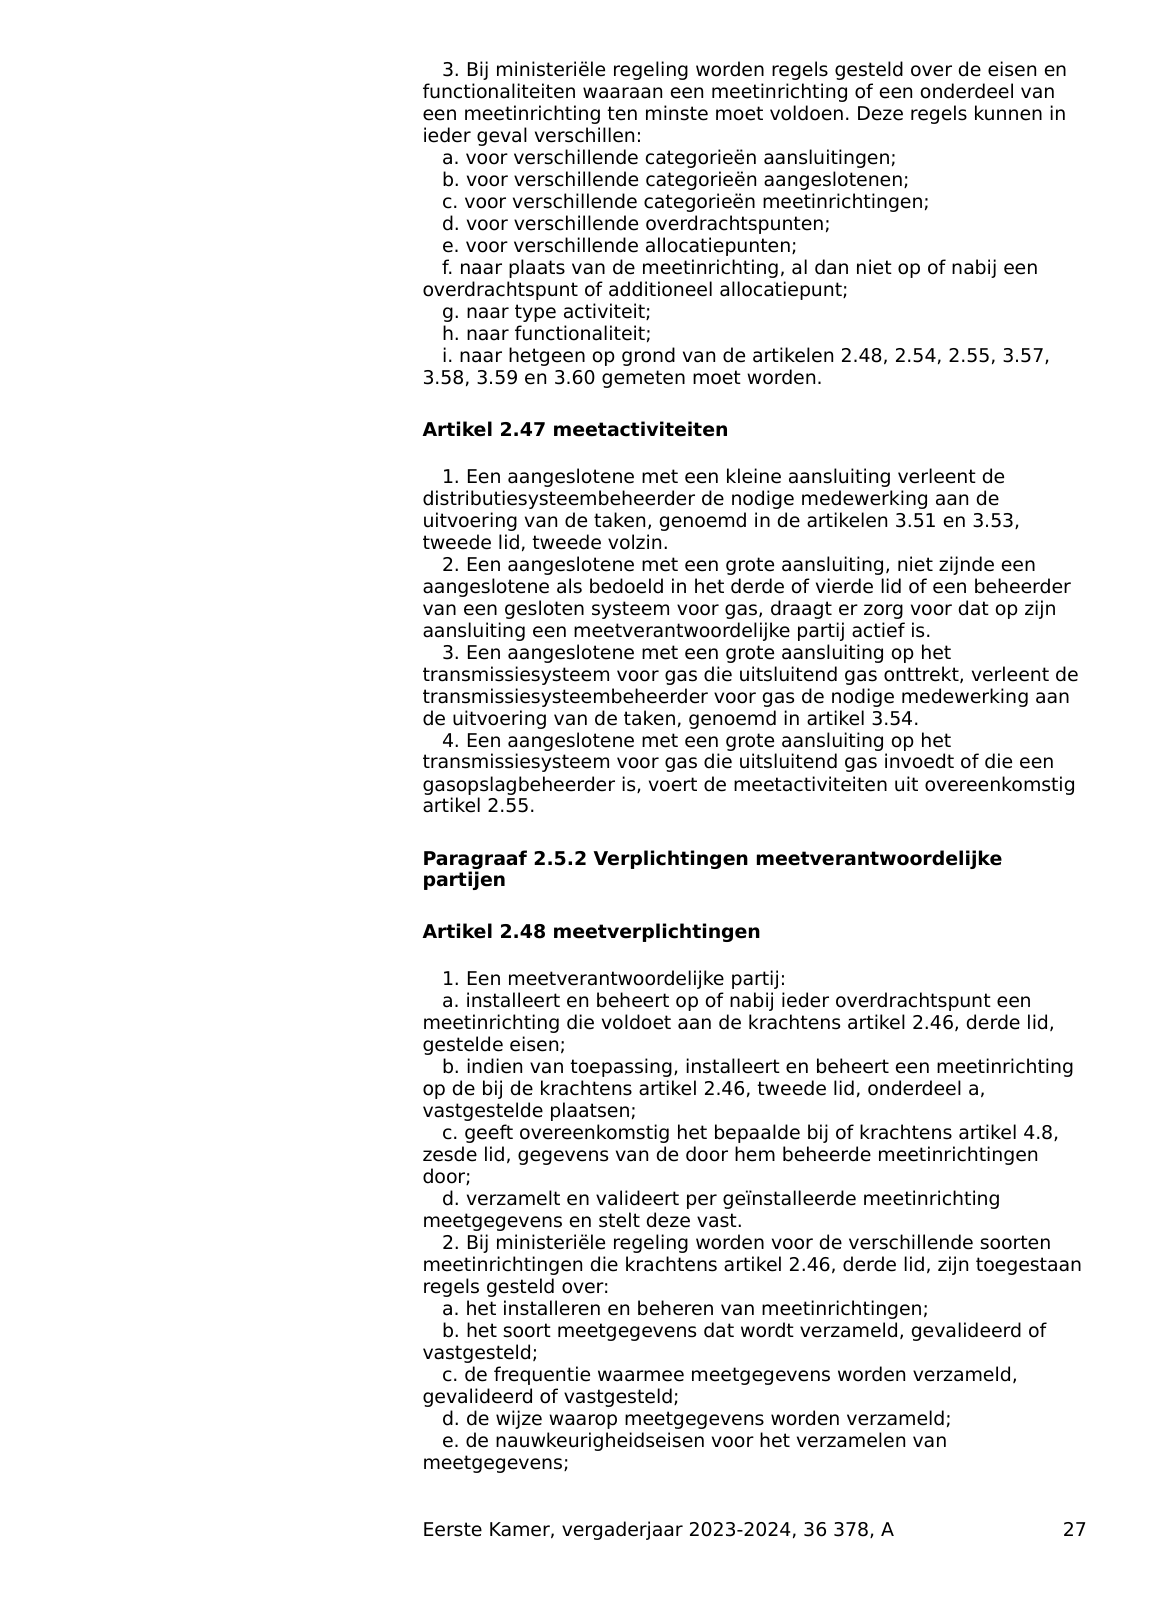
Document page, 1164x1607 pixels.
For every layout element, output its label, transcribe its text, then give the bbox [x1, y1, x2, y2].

text b. voor verschillende categorieën aangeslotenen; [422, 169, 1087, 191]
text b. indien van toepassing, installeert en beheert een meetinrichting op de bij de krachtens artikel 2.46, tweede lid, onderdeel a, vastgestelde plaatsen; [422, 1056, 1087, 1122]
text d. voor verschillende overdrachtspunten; [422, 213, 1087, 235]
text f. naar plaats van de meetinrichting, al dan niet op of nabij een overdrachtspunt of additioneel allocatiepunt; [422, 257, 1087, 301]
text d. de wijze waarop meetgegevens worden verzameld; [422, 1408, 1087, 1430]
text h. naar functionaliteit; [422, 323, 1087, 345]
text c. geeft overeenkomstig het bepaalde bij of krachtens artikel 4.8, zesde lid, gegevens van de door hem beheerde meetinrichtingen door; [422, 1122, 1087, 1188]
text a. installeert en beheert op of nabij ieder overdrachtspunt een meetinrichting die voldoet aan de krachtens artikel 2.46, derde lid, gestelde eisen; [422, 990, 1087, 1056]
text c. voor verschillende categorieën meetinrichtingen; [422, 191, 1087, 213]
text 2. Bij ministeriële regeling worden voor de verschillende soorten meetinrichtingen die krachtens artikel 2.46, derde lid, zijn toegestaan regels gesteld over: [422, 1232, 1087, 1298]
text e. de nauwkeurigheidseisen voor het verzamelen van meetgegevens; [422, 1430, 1087, 1474]
text 1. Een meetverantwoordelijke partij: [422, 968, 1087, 990]
text a. voor verschillende categorieën aansluitingen; [422, 147, 1087, 169]
text 2. Een aangeslotene met een grote aansluiting, niet zijnde een aangeslotene als bedoeld in het derde of vierde lid of een beheerder van een gesloten systeem voor gas, draagt er zorg voor dat op zijn aansluiting een meetverantwoordelijke partij actief is. [422, 554, 1087, 642]
text d. verzamelt en valideert per geïnstalleerde meetinrichting meetgegevens en stelt deze vast. [422, 1188, 1087, 1232]
text 4. Een aangeslotene met een grote aansluiting op het transmissiesysteem voor gas die uitsluitend gas invoedt of die een gasopslagbeheerder is, voert de meetactiviteiten uit overeenkomstig artikel 2.55. [422, 729, 1087, 817]
text i. naar hetgeen op grond van de artikelen 2.48, 2.54, 2.55, 3.57, 3.58, 3.59 en 3.60 gemeten moet worden. [422, 345, 1087, 389]
text c. de frequentie waarmee meetgegevens worden verzameld, gevalideerd of vastgesteld; [422, 1364, 1087, 1408]
text e. voor verschillende allocatiepunten; [422, 235, 1087, 257]
text g. naar type activiteit; [422, 301, 1087, 323]
text 3. Bij ministeriële regeling worden regels gesteld over de eisen en functionaliteiten waaraan een meetinrichting of een onderdeel van een meetinrichting ten minste moet voldoen. Deze regels kunnen in ieder geval verschillen: [422, 59, 1087, 147]
text 1. Een aangeslotene met een kleine aansluiting verleent de distributiesysteembeheerder de nodige medewerking aan de uitvoering van de taken, genoemd in de artikelen 3.51 en 3.53, tweede lid, tweede volzin. [422, 466, 1087, 554]
text b. het soort meetgegevens dat wordt verzameld, gevalideerd of vastgesteld; [422, 1320, 1087, 1364]
text a. het installeren en beheren van meetinrichtingen; [422, 1298, 1087, 1320]
subtitle Artikel 2.47 meetactiviteiten [422, 419, 1087, 441]
subtitle Paragraaf 2.5.2 Verplichtingen meetverantwoordelijke partijen [422, 847, 1087, 891]
text 3. Een aangeslotene met een grote aansluiting op het transmissiesysteem voor gas die uitsluitend gas onttrekt, verleent de transmissiesysteembeheerder voor gas de nodige medewerking aan de uitvoering van de taken, genoemd in artikel 3.54. [422, 642, 1087, 729]
subtitle Artikel 2.48 meetverplichtingen [422, 921, 1087, 943]
